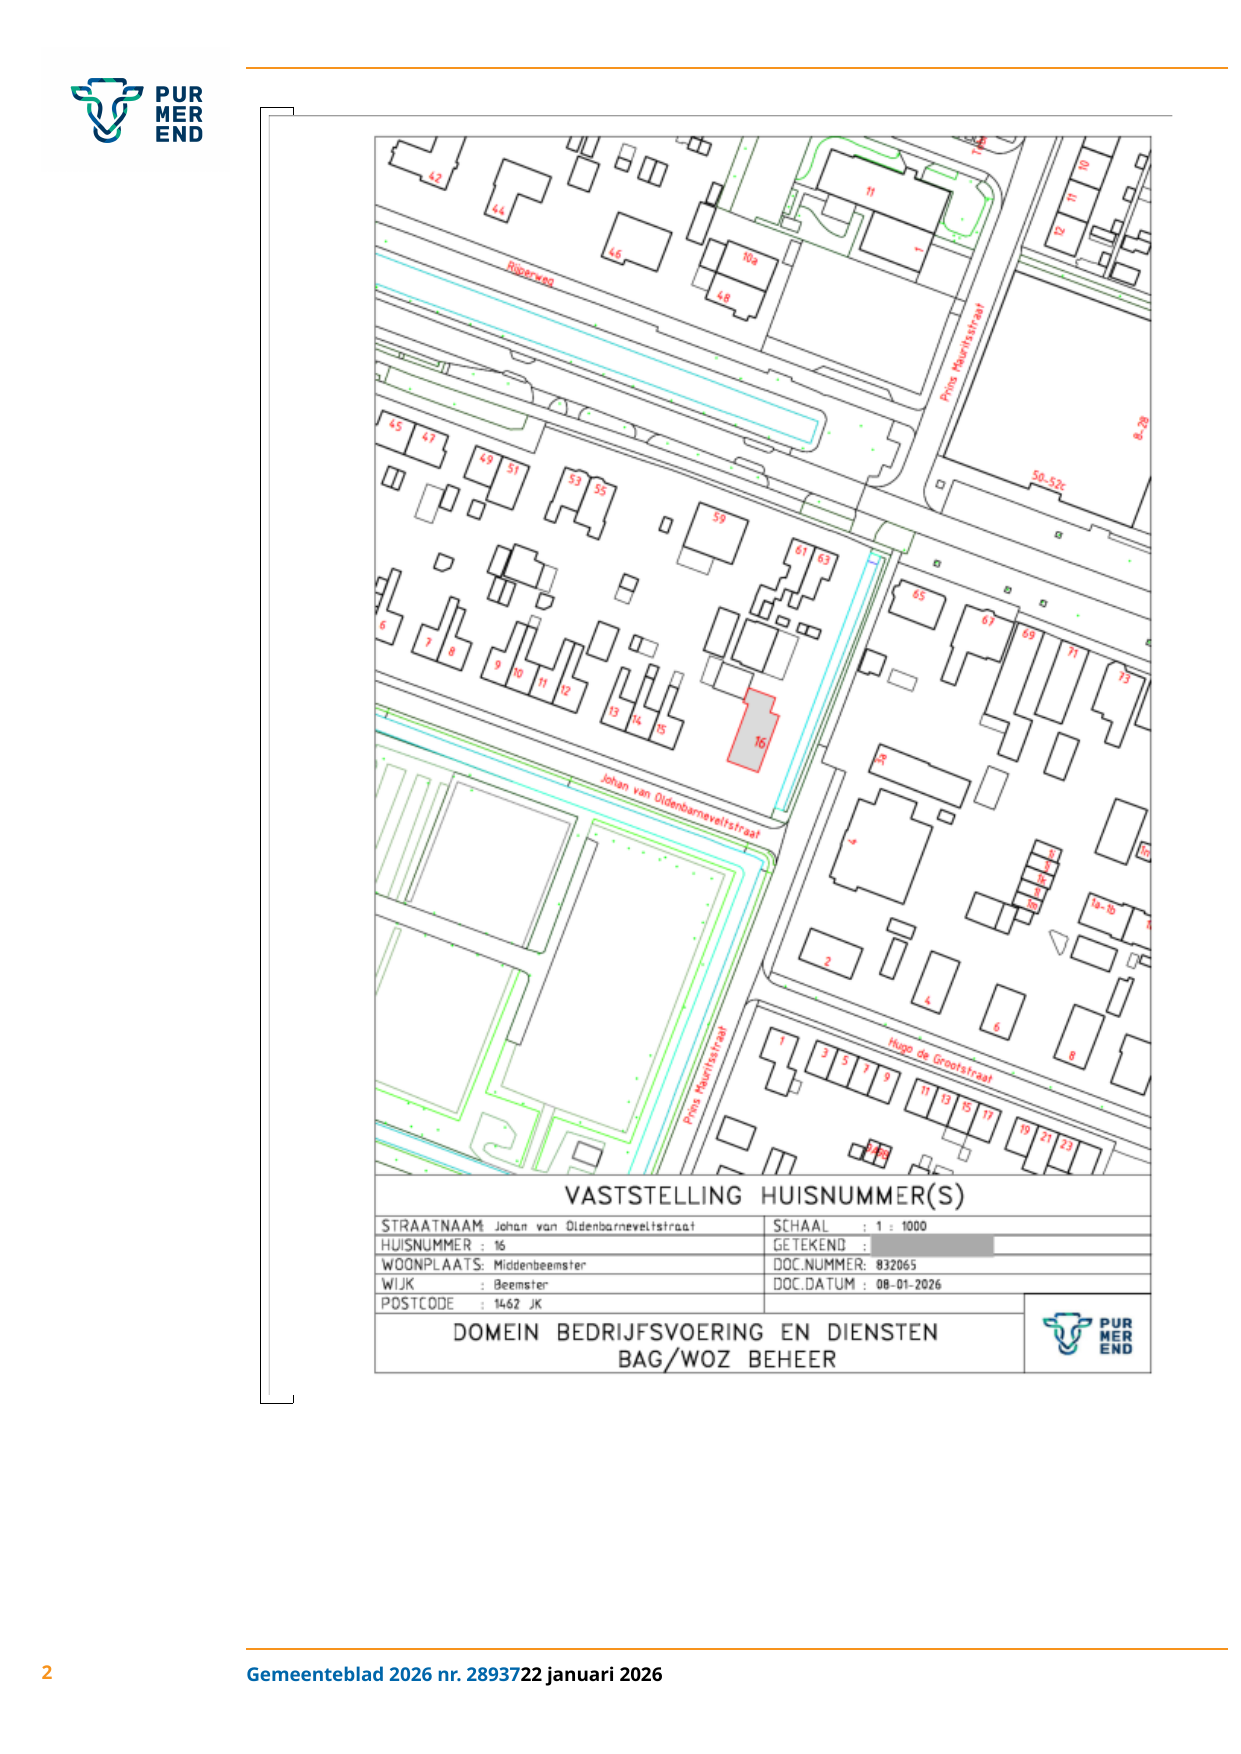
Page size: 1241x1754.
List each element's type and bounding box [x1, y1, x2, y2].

picture [268, 115, 1173, 1395]
picture [41, 47, 231, 172]
